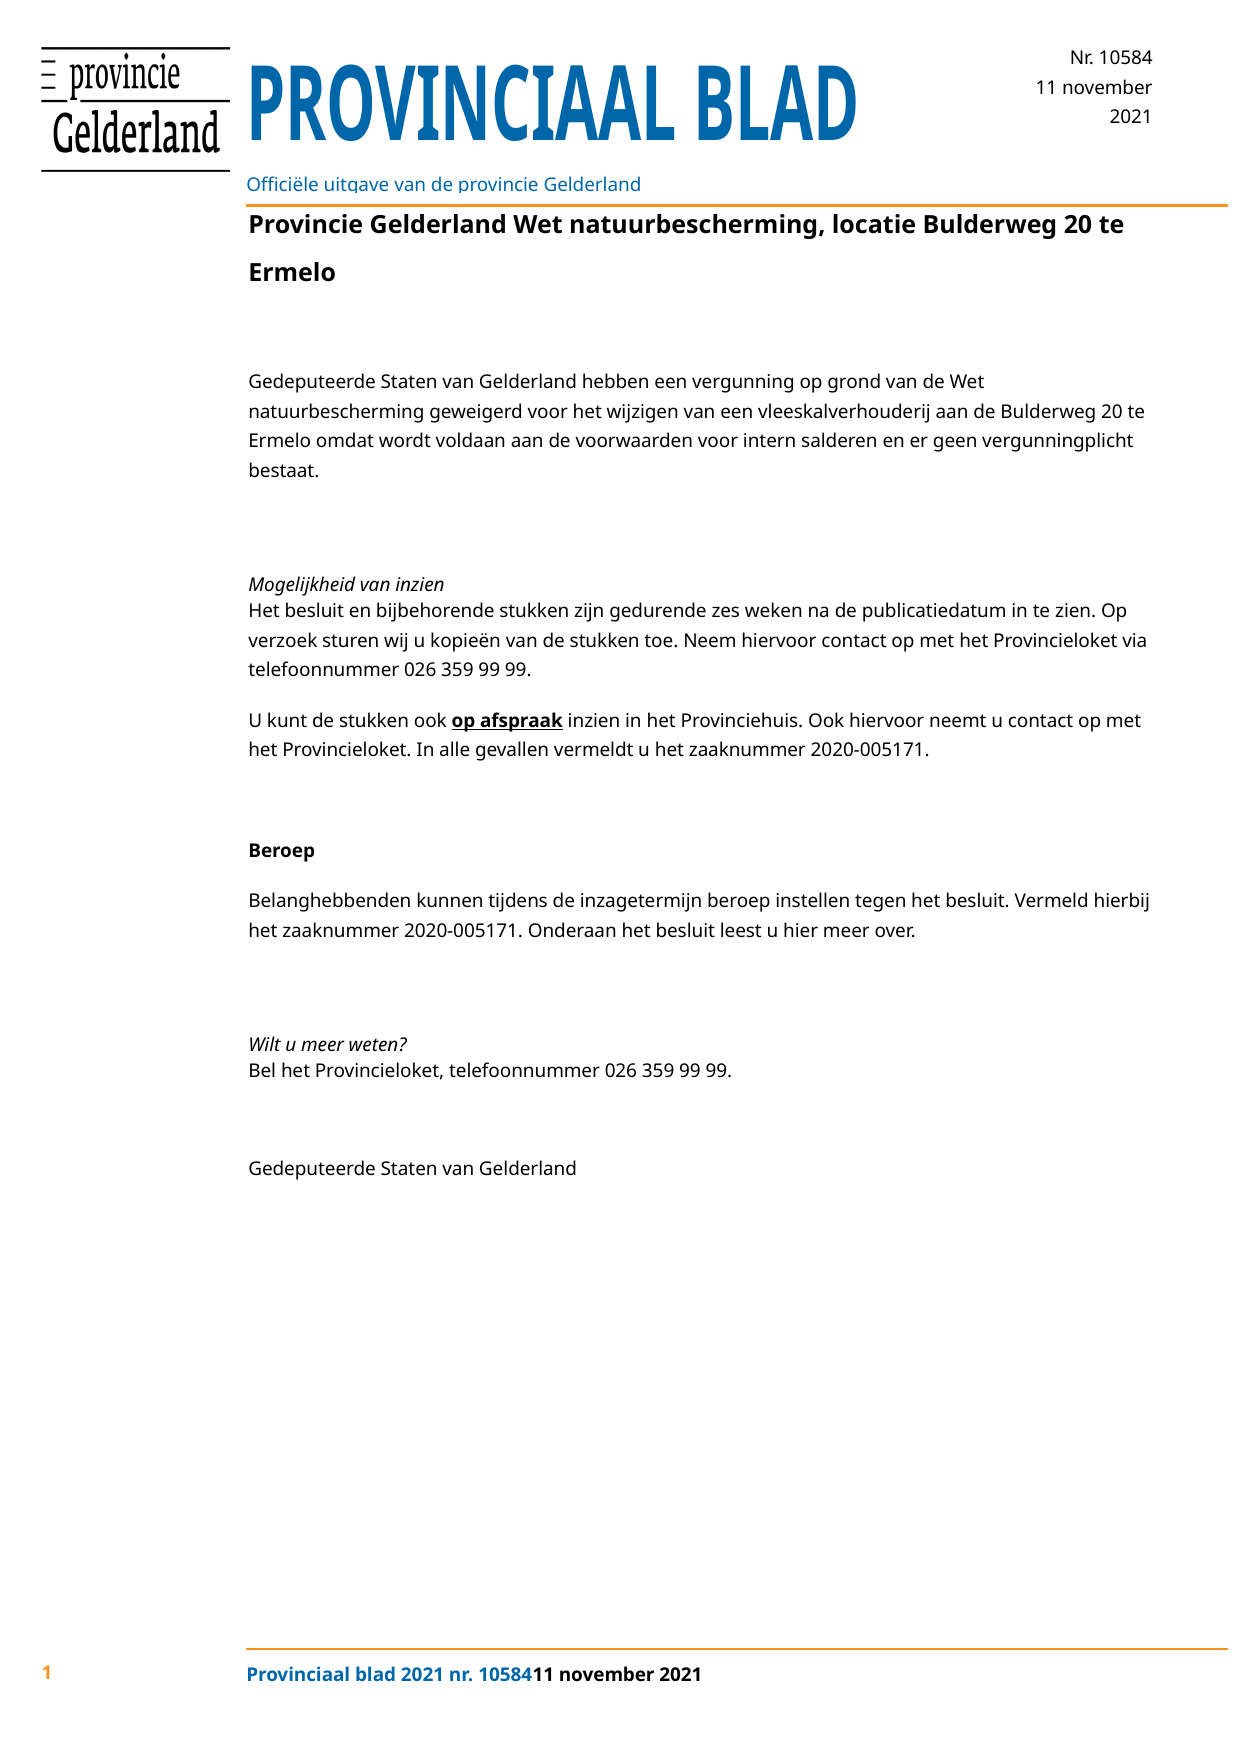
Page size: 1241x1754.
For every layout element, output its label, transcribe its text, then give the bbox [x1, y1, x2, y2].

text Gedeputeerde Staten van Gelderland [248, 1156, 1152, 1181]
text Provincie Gelderland Wet natuurbescherming, locatie Bulderweg 20 te Ermelo [248, 207, 1152, 288]
picture [41, 47, 231, 172]
text Wilt u meer weten? [248, 1032, 1152, 1057]
text U kunt de stukken ook op afspraak inzien in het Provinciehuis. Ook hiervoor neemt u contact op met het Provincieloket. In alle gevallen vermeldt u het zaaknummer 2020-005171. [248, 707, 1152, 762]
text Het besluit en bijbehorende stukken zijn gedurende zes weken na de publicatiedatum in te zien. Op verzoek sturen wij u kopieën van de stukken toe. Neem hiervoor contact op met het Provincieloket via telefoonnummer 026 359 99 99. [248, 597, 1152, 682]
text Mogelijkheid van inzien [248, 571, 1152, 597]
text Bel het Provincieloket, telefoonnummer 026 359 99 99. [248, 1057, 1152, 1083]
text Belanghebbenden kunnen tijdens de inzagetermijn beroep instellen tegen het besluit. Vermeld hierbij het zaaknummer 2020-005171. Onderaan het besluit leest u hier meer over. [248, 888, 1152, 943]
text Gedeputeerde Staten van Gelderland hebben een vergunning op grond van de Wet natuurbescherming geweigerd voor het wijzigen van een vleeskalverhouderij aan de Bulderweg 20 te Ermelo omdat wordt voldaan aan de voorwaarden voor intern salderen en er geen vergunningplicht bestaat. [248, 368, 1152, 483]
text Beroep [248, 837, 1152, 863]
